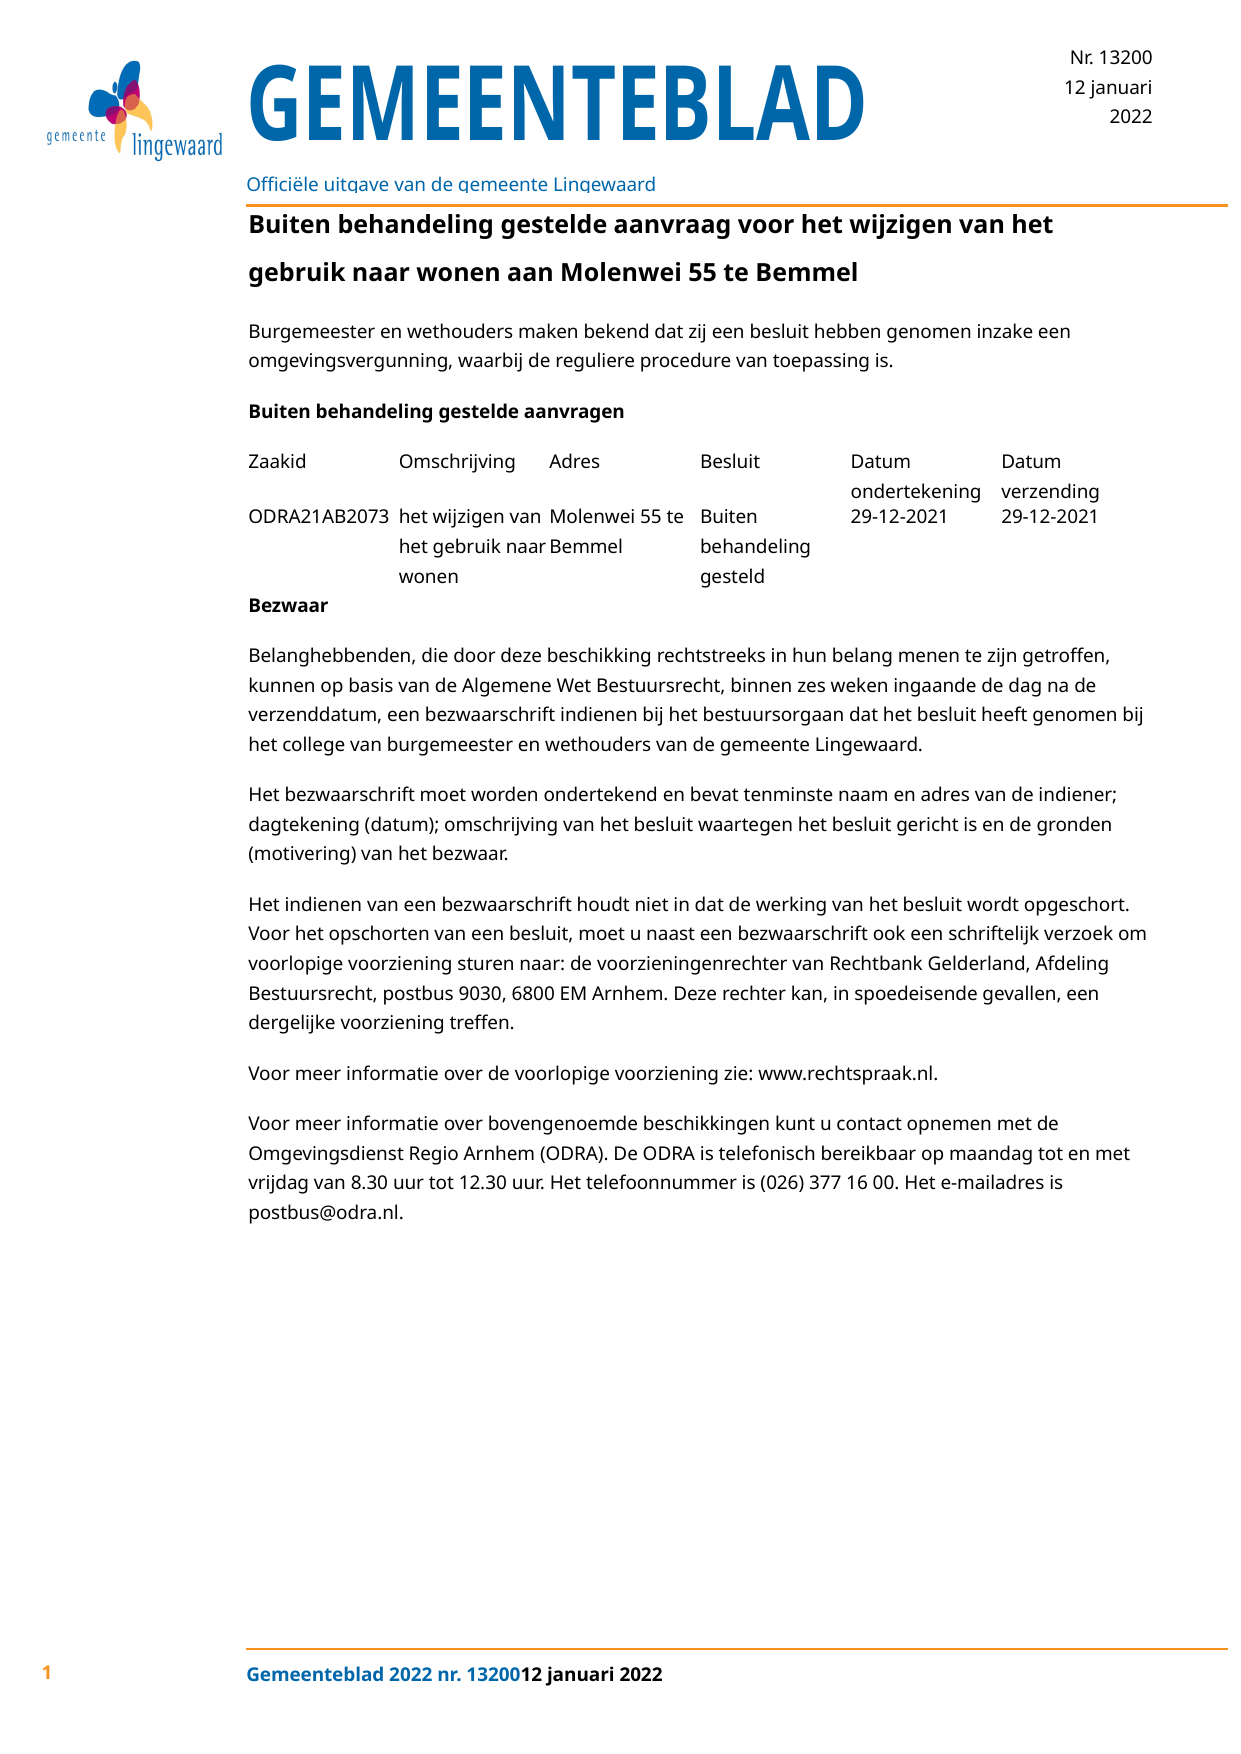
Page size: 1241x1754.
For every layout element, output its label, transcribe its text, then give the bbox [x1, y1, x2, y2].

text Bezwaar [248, 592, 1152, 618]
table_cell Molenwei 55 te Bemmel [549, 504, 700, 589]
text Burgemeester en wethouders maken bekend dat zij een besluit hebben genomen inzake een omgevingsvergunning, waarbij de reguliere procedure van toepassing is. [248, 318, 1152, 373]
picture [41, 47, 231, 172]
text Voor meer informatie over de voorlopige voorziening zie: www.rechtspraak.nl. [248, 1060, 1152, 1086]
text Belanghebbenden, die door deze beschikking rechtstreeks in hun belang menen te zijn getroffen, kunnen op basis van de Algemene Wet Bestuursrecht, binnen zes weken ingaande de dag na de verzenddatum, een bezwaarschrift indienen bij het bestuursorgaan dat het besluit heeft genomen bij het college van burgemeester en wethouders van de gemeente Lingewaard. [248, 642, 1152, 757]
text Voor meer informatie over bovengenoemde beschikkingen kunt u contact opnemen met de Omgevingsdienst Regio Arnhem (ODRA). De ODRA is telefonisch bereikbaar op maandag tot en met vrijdag van 8.30 uur tot 12.30 uur. Het telefoonnummer is (026) 377 16 00. Het e-mailadres is postbus@odra.nl. [248, 1110, 1152, 1225]
table_header Zaakid [248, 449, 398, 504]
text Buiten behandeling gestelde aanvraag voor het wijzigen van het gebruik naar wonen aan Molenwei 55 te Bemmel [248, 207, 1152, 288]
table_header Datum verzending [1001, 449, 1152, 504]
table_header Datum ondertekening [850, 449, 1001, 504]
text Het bezwaarschrift moet worden ondertekend en bevat tenminste naam en adres van de indiener; dagtekening (datum); omschrijving van het besluit waartegen het besluit gericht is en de gronden (motivering) van het bezwaar. [248, 781, 1152, 866]
text Buiten behandeling gestelde aanvragen [248, 398, 1152, 424]
table_header Besluit [700, 449, 850, 504]
table_cell Buiten behandeling gesteld [700, 504, 850, 589]
table_cell het wijzigen van het gebruik naar wonen [399, 504, 549, 589]
table_header Omschrijving [399, 449, 549, 504]
table_header Adres [549, 449, 700, 504]
table_cell 29-12-2021 [850, 504, 1001, 589]
text Het indienen van een bezwaarschrift houdt niet in dat de werking van het besluit wordt opgeschort. Voor het opschorten van een besluit, moet u naast een bezwaarschrift ook een schriftelijk verzoek om voorlopige voorziening sturen naar: de voorzieningenrechter van Rechtbank Gelderland, Afdeling Bestuursrecht, postbus 9030, 6800 EM Arnhem. Deze rechter kan, in spoedeisende gevallen, een dergelijke voorziening treffen. [248, 891, 1152, 1035]
table_cell ODRA21AB2073 [248, 504, 398, 589]
table_cell 29-12-2021 [1001, 504, 1152, 589]
